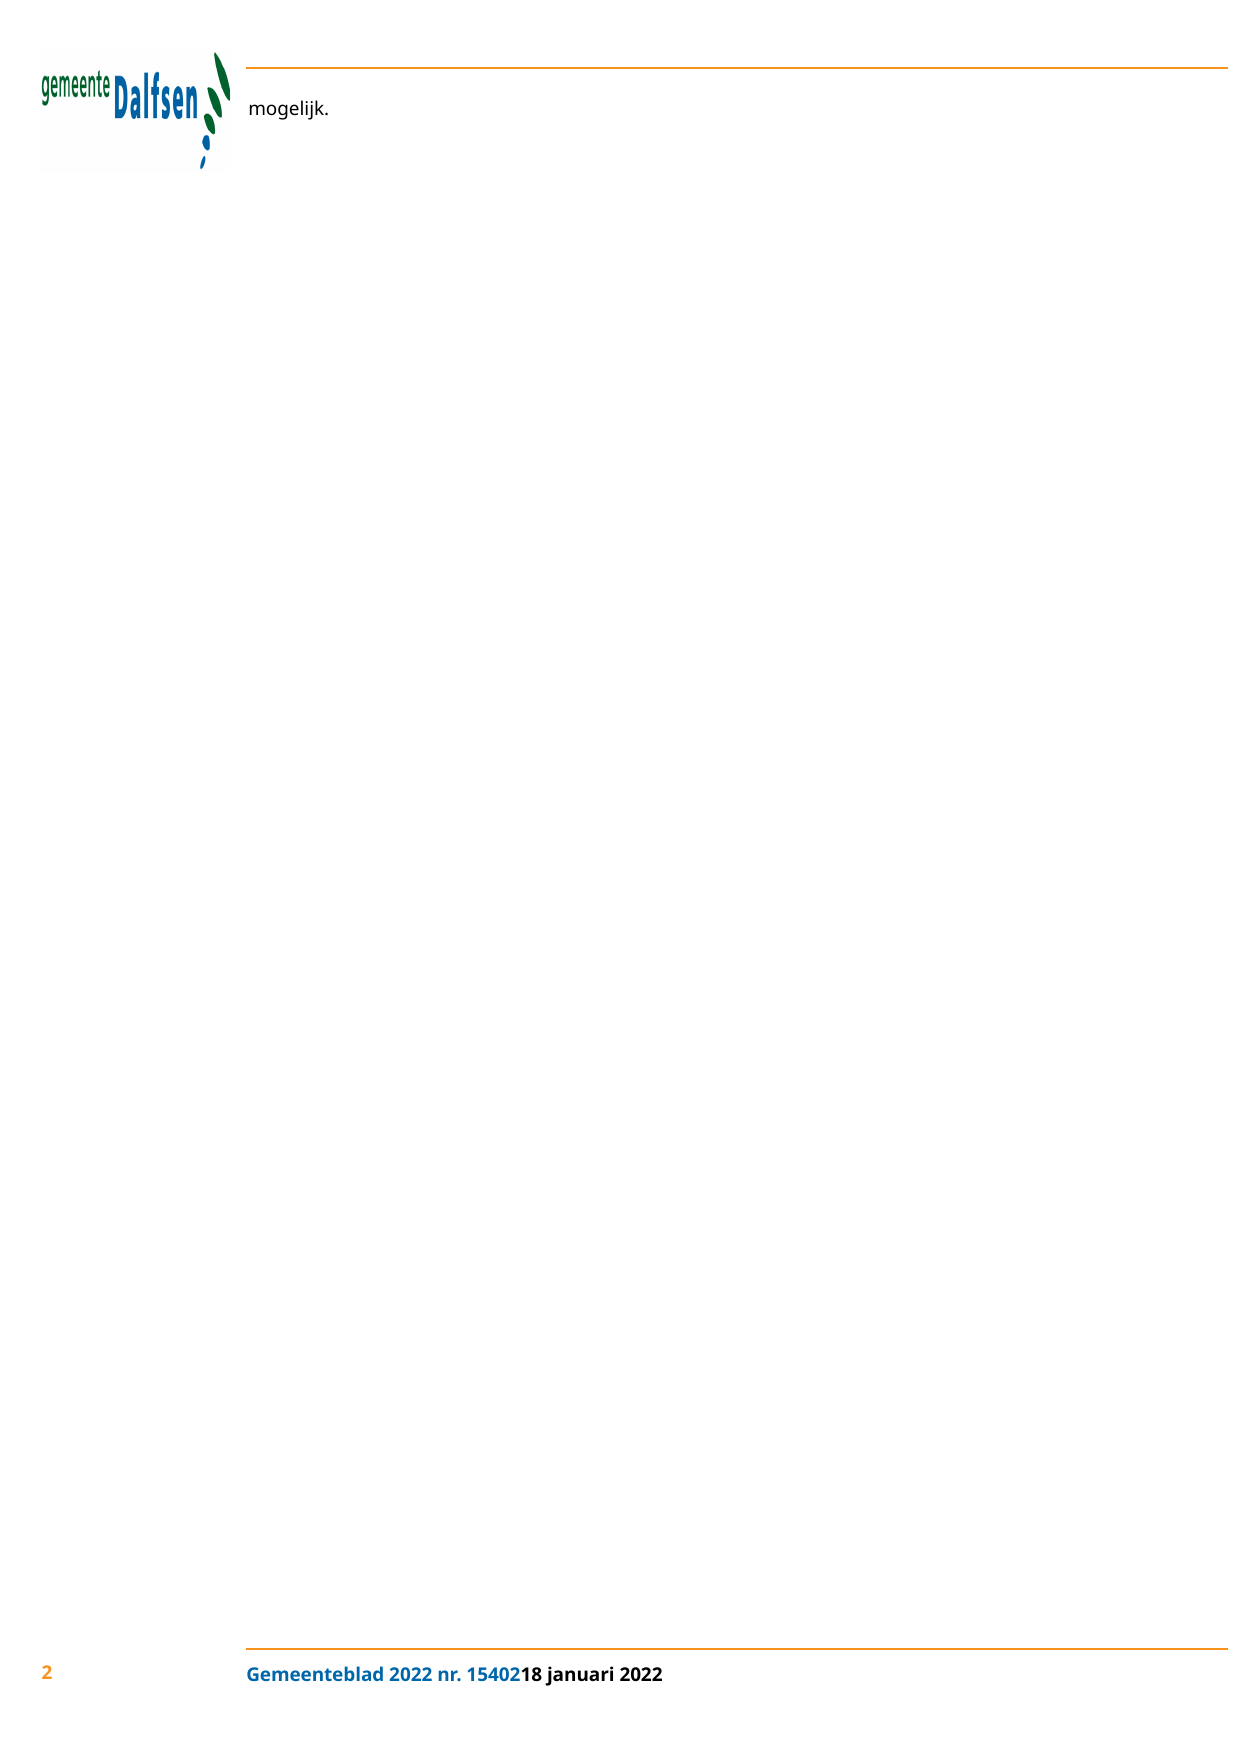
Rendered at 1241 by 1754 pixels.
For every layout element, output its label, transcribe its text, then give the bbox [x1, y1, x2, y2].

text mogelijk. [248, 95, 1152, 121]
picture [41, 47, 231, 172]
